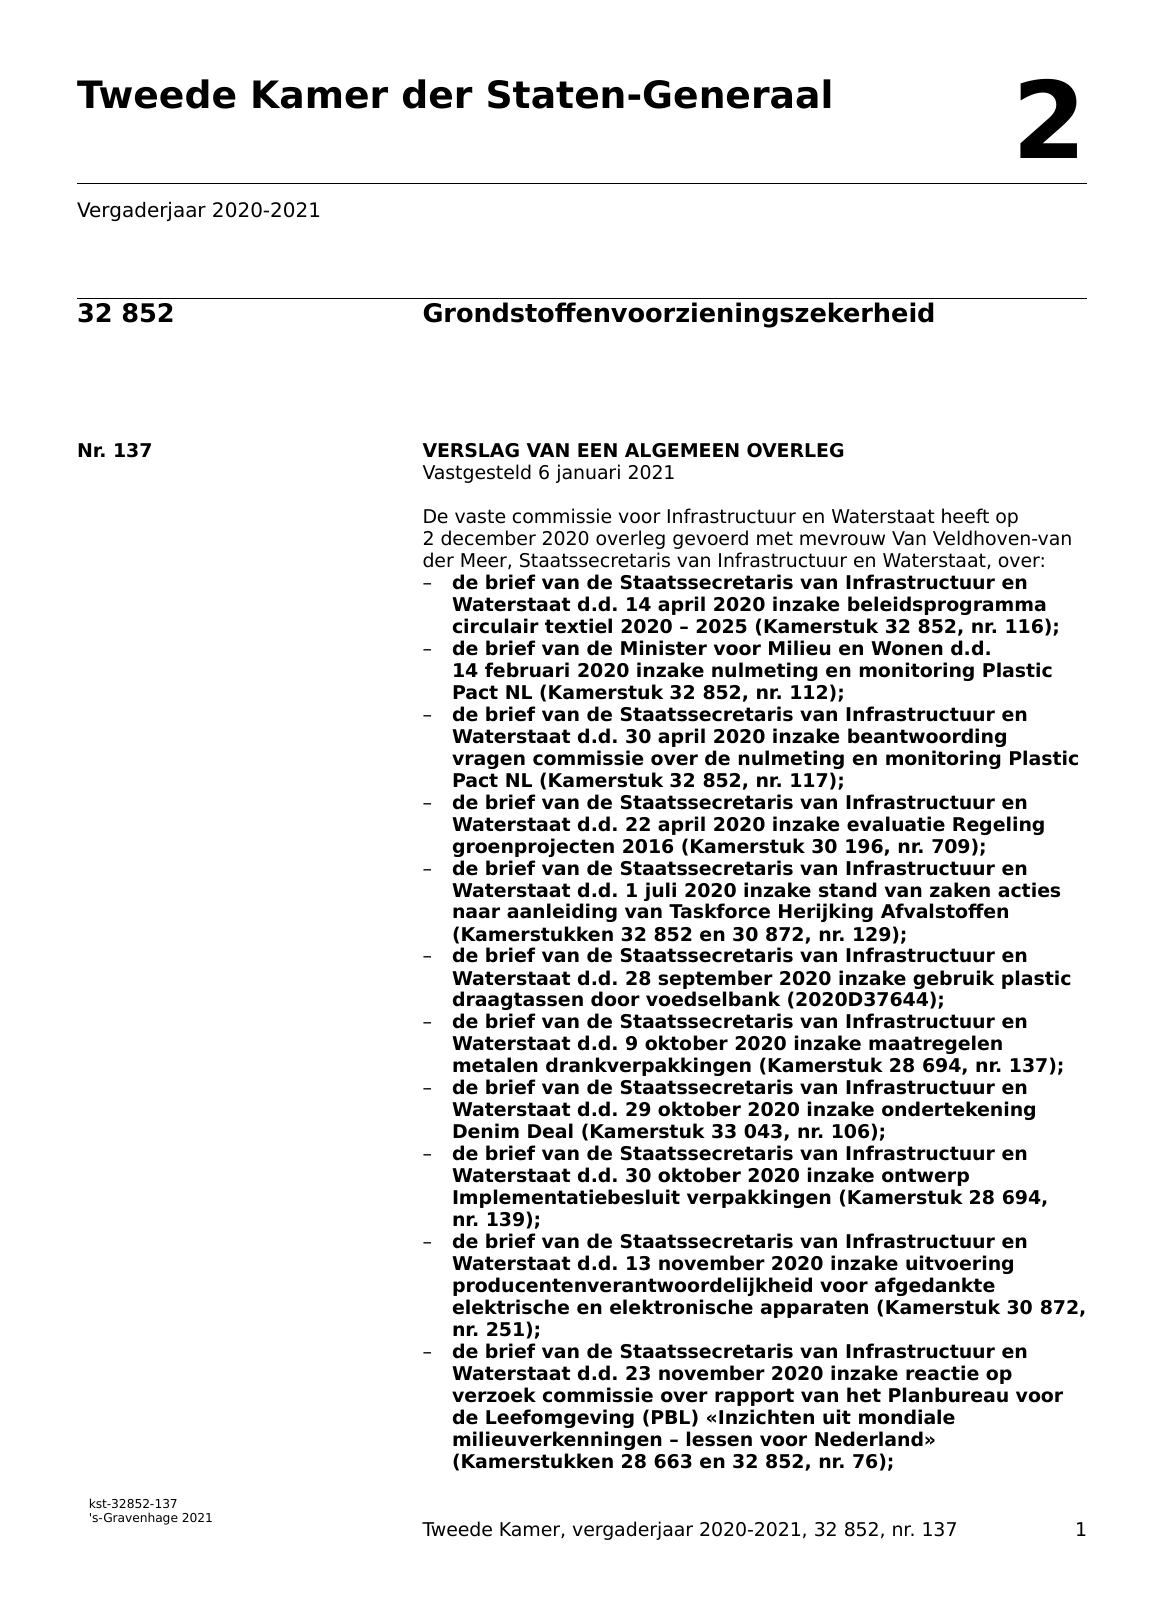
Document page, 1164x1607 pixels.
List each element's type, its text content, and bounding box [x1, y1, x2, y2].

text De vaste commissie voor Infrastructuur en Waterstaat heeft op 2 december 2020 overleg gevoerd met mevrouw Van Veldhoven-van der Meer, Staatssecretaris van Infrastructuur en Waterstaat, over: [422, 506, 1087, 572]
text – de brief van de Staatssecretaris van Infrastructuur en Waterstaat d.d. 30 april 2020 inzake beantwoording vragen commissie over de nulmeting en monitoring Plastic Pact NL (Kamerstuk 32 852, nr. 117); [422, 704, 1087, 792]
table_header Tweede Kamer der Staten-Generaal [77, 59, 886, 183]
text 's-Gravenhage 2021 [88, 1511, 323, 1525]
text – de brief van de Staatssecretaris van Infrastructuur en Waterstaat d.d. 23 november 2020 inzake reactie op verzoek commissie over rapport van het Planbureau voor de Leefomgeving (PBL) «Inzichten uit mondiale milieuverkenningen – lessen voor Nederland» (Kamerstukken 28 663 en 32 852, nr. 76); [422, 1341, 1087, 1473]
subtitle 32 852 Grondstoffenvoorzieningszekerheid [77, 299, 1087, 329]
text – de brief van de Minister voor Milieu en Wonen d.d. 14 februari 2020 inzake nulmeting en monitoring Plastic Pact NL (Kamerstuk 32 852, nr. 112); [422, 638, 1087, 704]
text kst-32852-137 [88, 1497, 323, 1511]
text – de brief van de Staatssecretaris van Infrastructuur en Waterstaat d.d. 28 september 2020 inzake gebruik plastic draagtassen door voedselbank (2020D37644); [422, 945, 1087, 1011]
text – de brief van de Staatssecretaris van Infrastructuur en Waterstaat d.d. 14 april 2020 inzake beleidsprogramma circulair textiel 2020 – 2025 (Kamerstuk 32 852, nr. 116); [422, 572, 1087, 638]
text – de brief van de Staatssecretaris van Infrastructuur en Waterstaat d.d. 9 oktober 2020 inzake maatregelen metalen drankverpakkingen (Kamerstuk 28 694, nr. 137); [422, 1011, 1087, 1077]
subtitle Nr. 137 VERSLAG VAN EEN ALGEMEEN OVERLEG [77, 440, 1087, 462]
text – de brief van de Staatssecretaris van Infrastructuur en Waterstaat d.d. 22 april 2020 inzake evaluatie Regeling groenprojecten 2016 (Kamerstuk 30 196, nr. 709); [422, 792, 1087, 857]
text – de brief van de Staatssecretaris van Infrastructuur en Waterstaat d.d. 1 juli 2020 inzake stand van zaken acties naar aanleiding van Taskforce Herijking Afvalstoffen (Kamerstukken 32 852 en 30 872, nr. 129); [422, 857, 1087, 945]
text – de brief van de Staatssecretaris van Infrastructuur en Waterstaat d.d. 29 oktober 2020 inzake ondertekening Denim Deal (Kamerstuk 33 043, nr. 106); [422, 1077, 1087, 1143]
text Vastgesteld 6 januari 2021 [422, 462, 1087, 484]
table_cell Vergaderjaar 2020-2021 [77, 184, 1087, 298]
text – de brief van de Staatssecretaris van Infrastructuur en Waterstaat d.d. 13 november 2020 inzake uitvoering producentenverantwoordelijkheid voor afgedankte elektrische en elektronische apparaten (Kamerstuk 30 872, nr. 251); [422, 1231, 1087, 1341]
text – de brief van de Staatssecretaris van Infrastructuur en Waterstaat d.d. 30 oktober 2020 inzake ontwerp Implementatiebesluit verpakkingen (Kamerstuk 28 694, nr. 139); [422, 1143, 1087, 1231]
table_header 2 [886, 59, 1087, 183]
